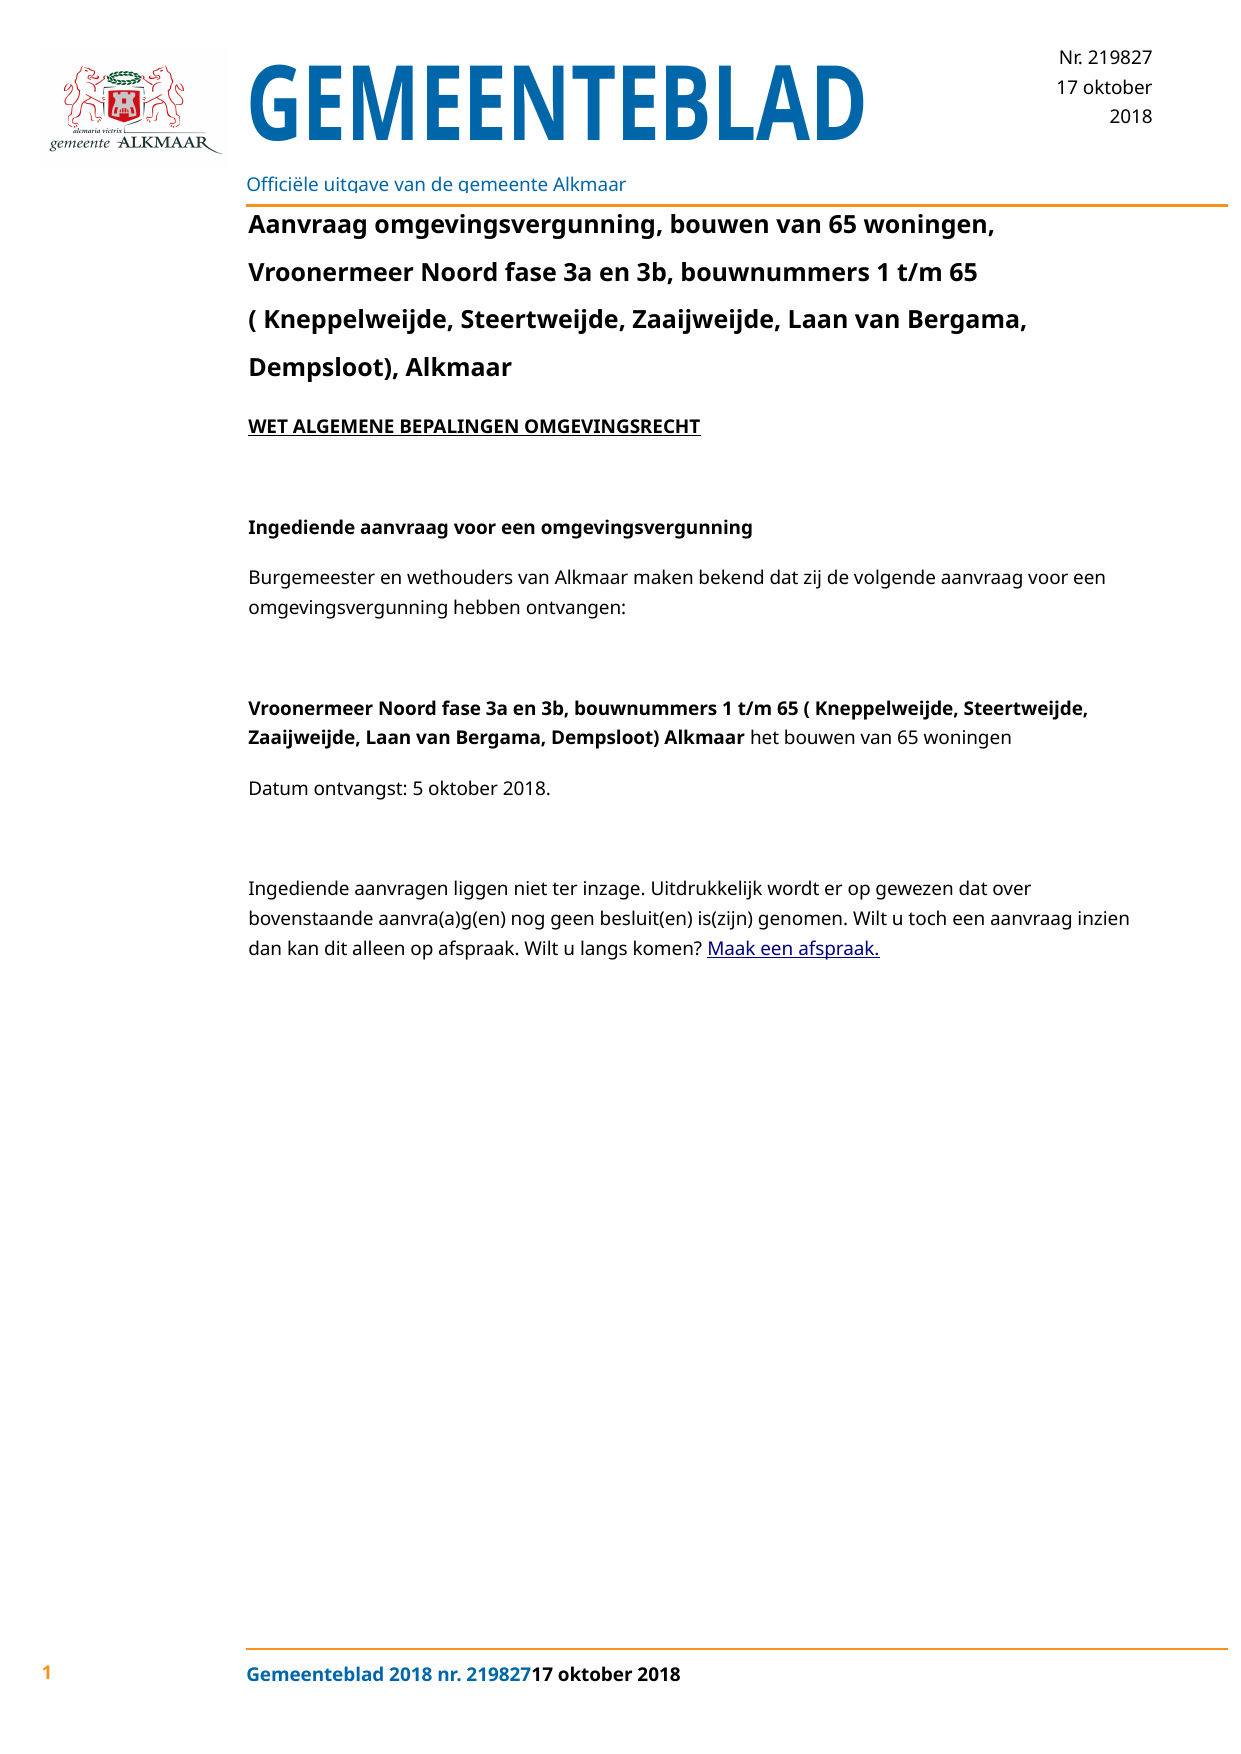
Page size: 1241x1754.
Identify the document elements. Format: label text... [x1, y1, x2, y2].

text Burgemeester en wethouders van Alkmaar maken bekend dat zij de volgende aanvraag voor een omgevingsvergunning hebben ontvangen: [248, 564, 1152, 620]
text Aanvraag omgevingsvergunning, bouwen van 65 woningen, Vroonermeer Noord fase 3a en 3b, bouwnummers 1 t/m 65 ( Kneppelweijde, Steertweijde, Zaaijweijde, Laan van Bergama, Dempsloot), Alkmaar [248, 207, 1152, 384]
text Datum ontvangst: 5 oktober 2018. [248, 775, 1152, 801]
text Ingediende aanvragen liggen niet ter inzage. Uitdrukkelijk wordt er op gewezen dat over bovenstaande aanvra(a)g(en) nog geen besluit(en) is(zijn) genomen. Wilt u toch een aanvraag inzien dan kan dit alleen op afspraak. Wilt u langs komen? Maak een afspraak. [248, 876, 1152, 961]
text WET ALGEMENE BEPALINGEN OMGEVINGSRECHT [248, 413, 1152, 439]
picture [41, 47, 231, 172]
text Ingediende aanvraag voor een omgevingsvergunning [248, 514, 1152, 540]
text Vroonermeer Noord fase 3a en 3b, bouwnummers 1 t/m 65 ( Kneppelweijde, Steertweijde, Zaaijweijde, Laan van Bergama, Dempsloot) Alkmaar het bouwen van 65 woningen [248, 695, 1152, 750]
